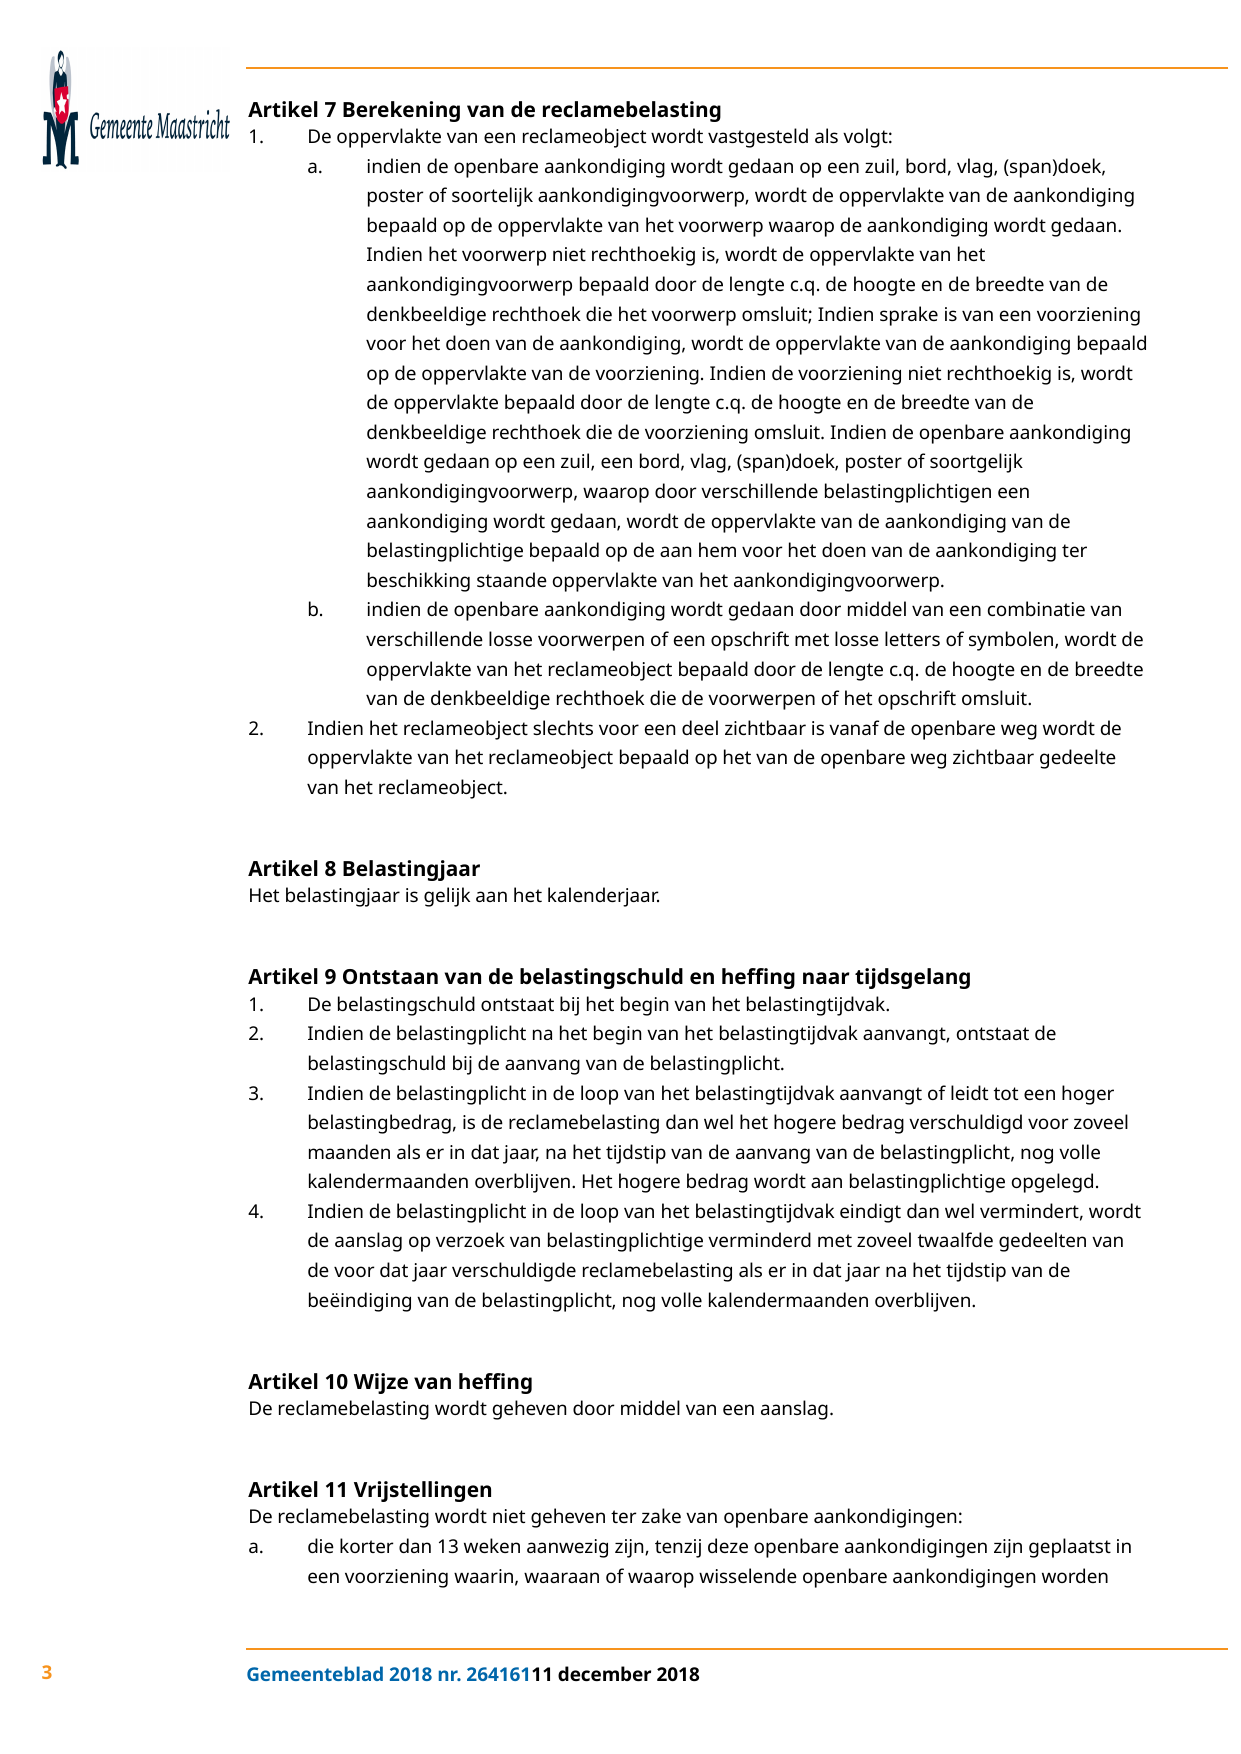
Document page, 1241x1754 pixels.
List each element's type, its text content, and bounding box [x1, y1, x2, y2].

list Indien de belastingplicht na het begin van het belastingtijdvak aanvangt, ontstaat de belastingschuld bij de aanvang van de belastingplicht. [248, 1021, 1152, 1076]
text Artikel 9 Ontstaan van de belastingschuld en heffing naar tijdsgelang [248, 962, 1152, 991]
list indien de openbare aankondiging wordt gedaan door middel van een combinatie van verschillende losse voorwerpen of een opschrift met losse letters of symbolen, wordt de oppervlakte van het reclameobject bepaald door de lengte c.q. de hoogte en de breedte van de denkbeeldige rechthoek die de voorwerpen of het opschrift omsluit. [307, 597, 1152, 711]
text Het belastingjaar is gelijk aan het kalenderjaar. [248, 882, 1152, 908]
text Artikel 7 Berekening van de reclamebelasting [248, 95, 1152, 123]
list indien de openbare aankondiging wordt gedaan op een zuil, bord, vlag, (span)doek, poster of soortelijk aankondigingvoorwerp, wordt de oppervlakte van de aankondiging bepaald op de oppervlakte van het voorwerp waarop de aankondiging wordt gedaan. Indien het voorwerp niet rechthoekig is, wordt de oppervlakte van het aankondigingvoorwerp bepaald door de lengte c.q. de hoogte en de breedte van de denkbeeldige rechthoek die het voorwerp omsluit; Indien sprake is van een voorziening voor het doen van de aankondiging, wordt de oppervlakte van de aankondiging bepaald op de oppervlakte van de voorziening. Indien de voorziening niet rechthoekig is, wordt de oppervlakte bepaald door de lengte c.q. de hoogte en de breedte van de denkbeeldige rechthoek die de voorziening omsluit. Indien de openbare aankondiging wordt gedaan op een zuil, een bord, vlag, (span)doek, poster of soortgelijk aankondigingvoorwerp, waarop door verschillende belastingplichtigen een aankondiging wordt gedaan, wordt de oppervlakte van de aankondiging van de belastingplichtige bepaald op de aan hem voor het doen van de aankondiging ter beschikking staande oppervlakte van het aankondigingvoorwerp. [307, 153, 1152, 593]
list Indien de belastingplicht in de loop van het belastingtijdvak aanvangt of leidt tot een hoger belastingbedrag, is de reclamebelasting dan wel het hogere bedrag verschuldigd voor zoveel maanden als er in dat jaar, na het tijdstip van de aanvang van de belastingplicht, nog volle kalendermaanden overblijven. Het hogere bedrag wordt aan belastingplichtige opgelegd. [248, 1080, 1152, 1194]
text De reclamebelasting wordt niet geheven ter zake van openbare aankondigingen: [248, 1504, 1152, 1529]
text De reclamebelasting wordt geheven door middel van een aanslag. [248, 1395, 1152, 1421]
text Artikel 10 Wijze van heffing [248, 1367, 1152, 1395]
list die korter dan 13 weken aanwezig zijn, tenzij deze openbare aankondigingen zijn geplaatst in een voorziening waarin, waaraan of waarop wisselende openbare aankondigingen worden [248, 1533, 1152, 1588]
list De belastingschuld ontstaat bij het begin van het belastingtijdvak. [248, 991, 1152, 1017]
text Artikel 8 Belastingjaar [248, 854, 1152, 882]
text Artikel 11 Vrijstellingen [248, 1475, 1152, 1504]
list De oppervlakte van een reclameobject wordt vastgesteld als volgt: [248, 123, 1152, 149]
list Indien het reclameobject slechts voor een deel zichtbaar is vanaf de openbare weg wordt de oppervlakte van het reclameobject bepaald op het van de openbare weg zichtbaar gedeelte van het reclameobject. [248, 715, 1152, 800]
picture [41, 47, 231, 172]
list Indien de belastingplicht in de loop van het belastingtijdvak eindigt dan wel vermindert, wordt de aanslag op verzoek van belastingplichtige verminderd met zoveel twaalfde gedeelten van de voor dat jaar verschuldigde reclamebelasting als er in dat jaar na het tijdstip van de beëindiging van de belastingplicht, nog volle kalendermaanden overblijven. [248, 1198, 1152, 1312]
